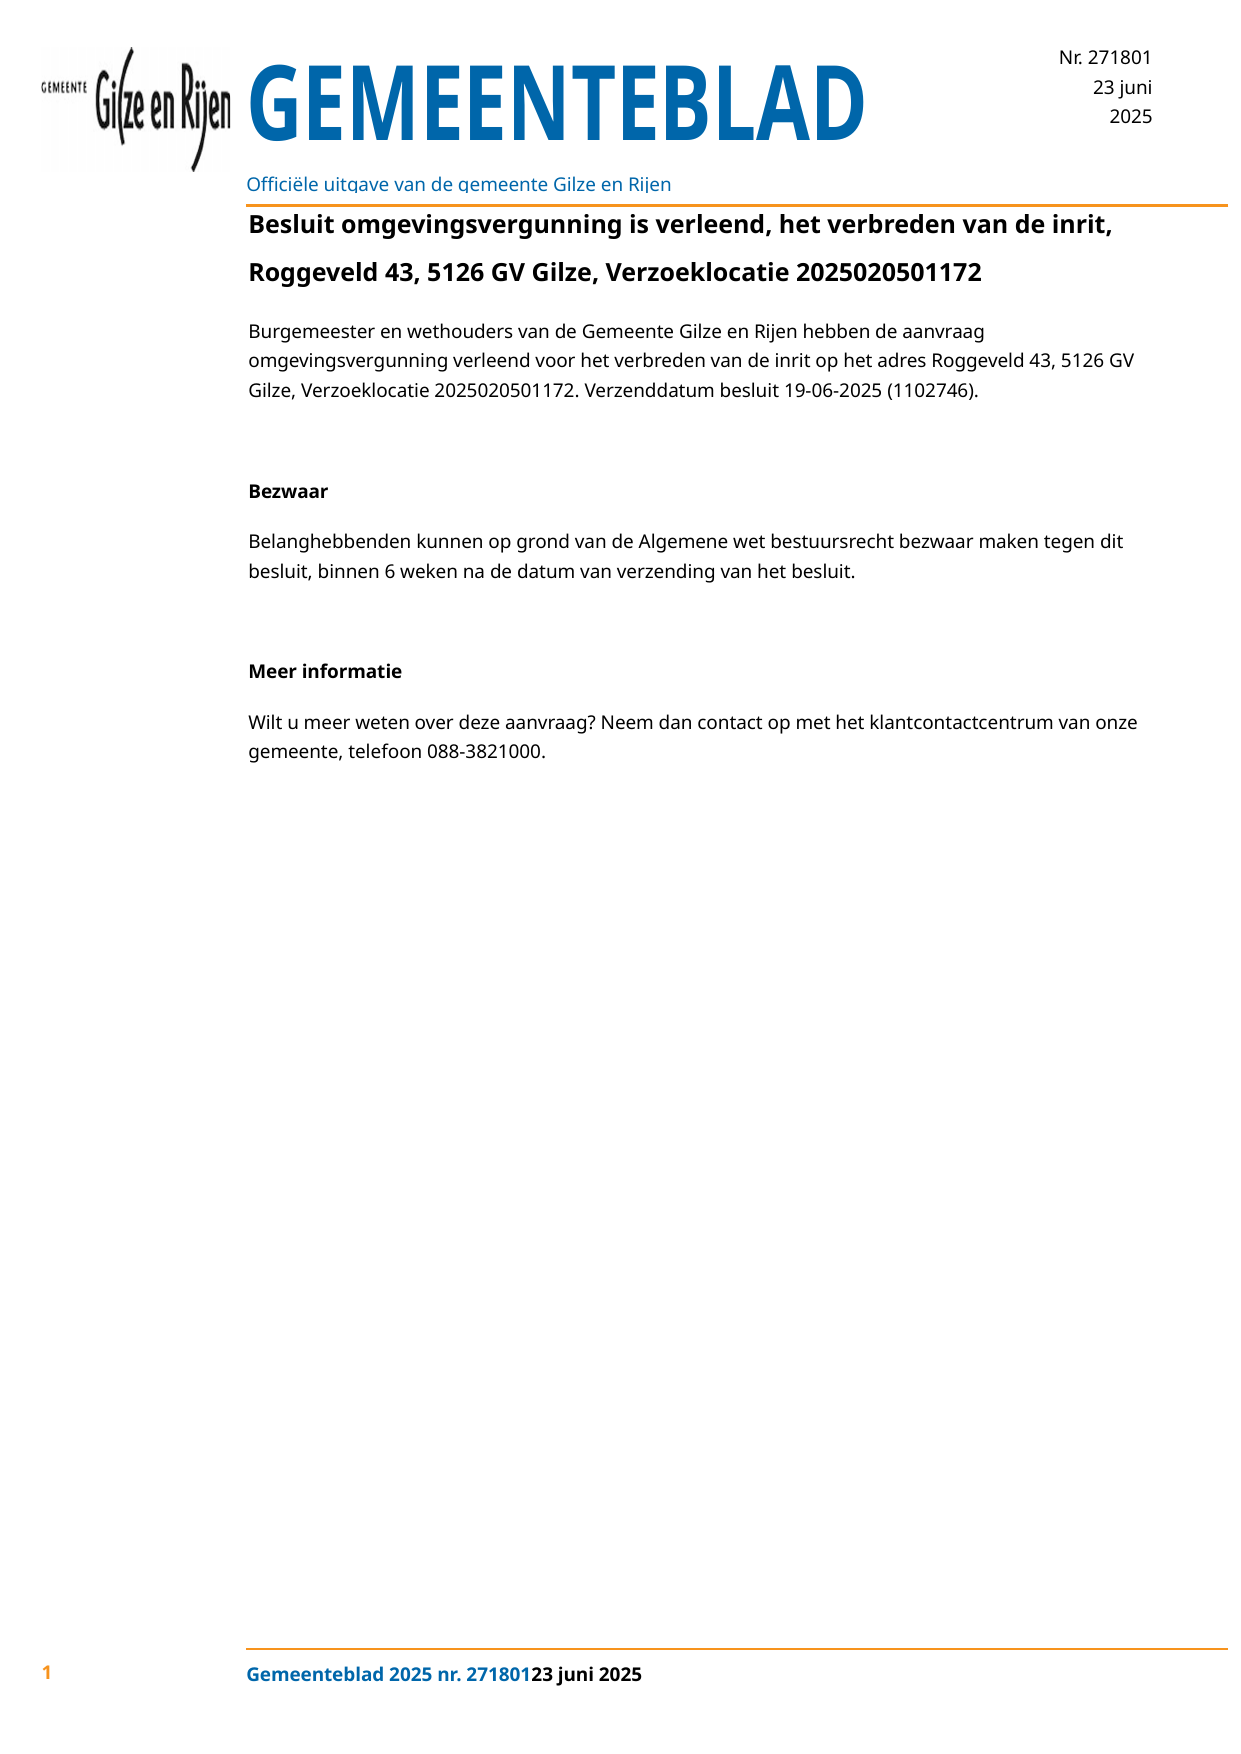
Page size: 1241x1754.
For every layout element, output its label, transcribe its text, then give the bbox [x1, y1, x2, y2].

text Wilt u meer weten over deze aanvraag? Neem dan contact op met het klantcontactcentrum van onze gemeente, telefoon 088-3821000. [248, 709, 1152, 764]
text Burgemeester en wethouders van de Gemeente Gilze en Rijen hebben de aanvraag omgevingsvergunning verleend voor het verbreden van de inrit op het adres Roggeveld 43, 5126 GV Gilze, Verzoeklocatie 2025020501172. Verzenddatum besluit 19-06-2025 (1102746). [248, 318, 1152, 403]
picture [41, 47, 231, 172]
text Meer informatie [248, 659, 1152, 684]
text Bezwaar [248, 478, 1152, 504]
text Belanghebbenden kunnen op grond van de Algemene wet bestuursrecht bezwaar maken tegen dit besluit, binnen 6 weken na de datum van verzending van het besluit. [248, 528, 1152, 584]
text Besluit omgevingsvergunning is verleend, het verbreden van de inrit, Roggeveld 43, 5126 GV Gilze, Verzoeklocatie 2025020501172 [248, 207, 1152, 288]
